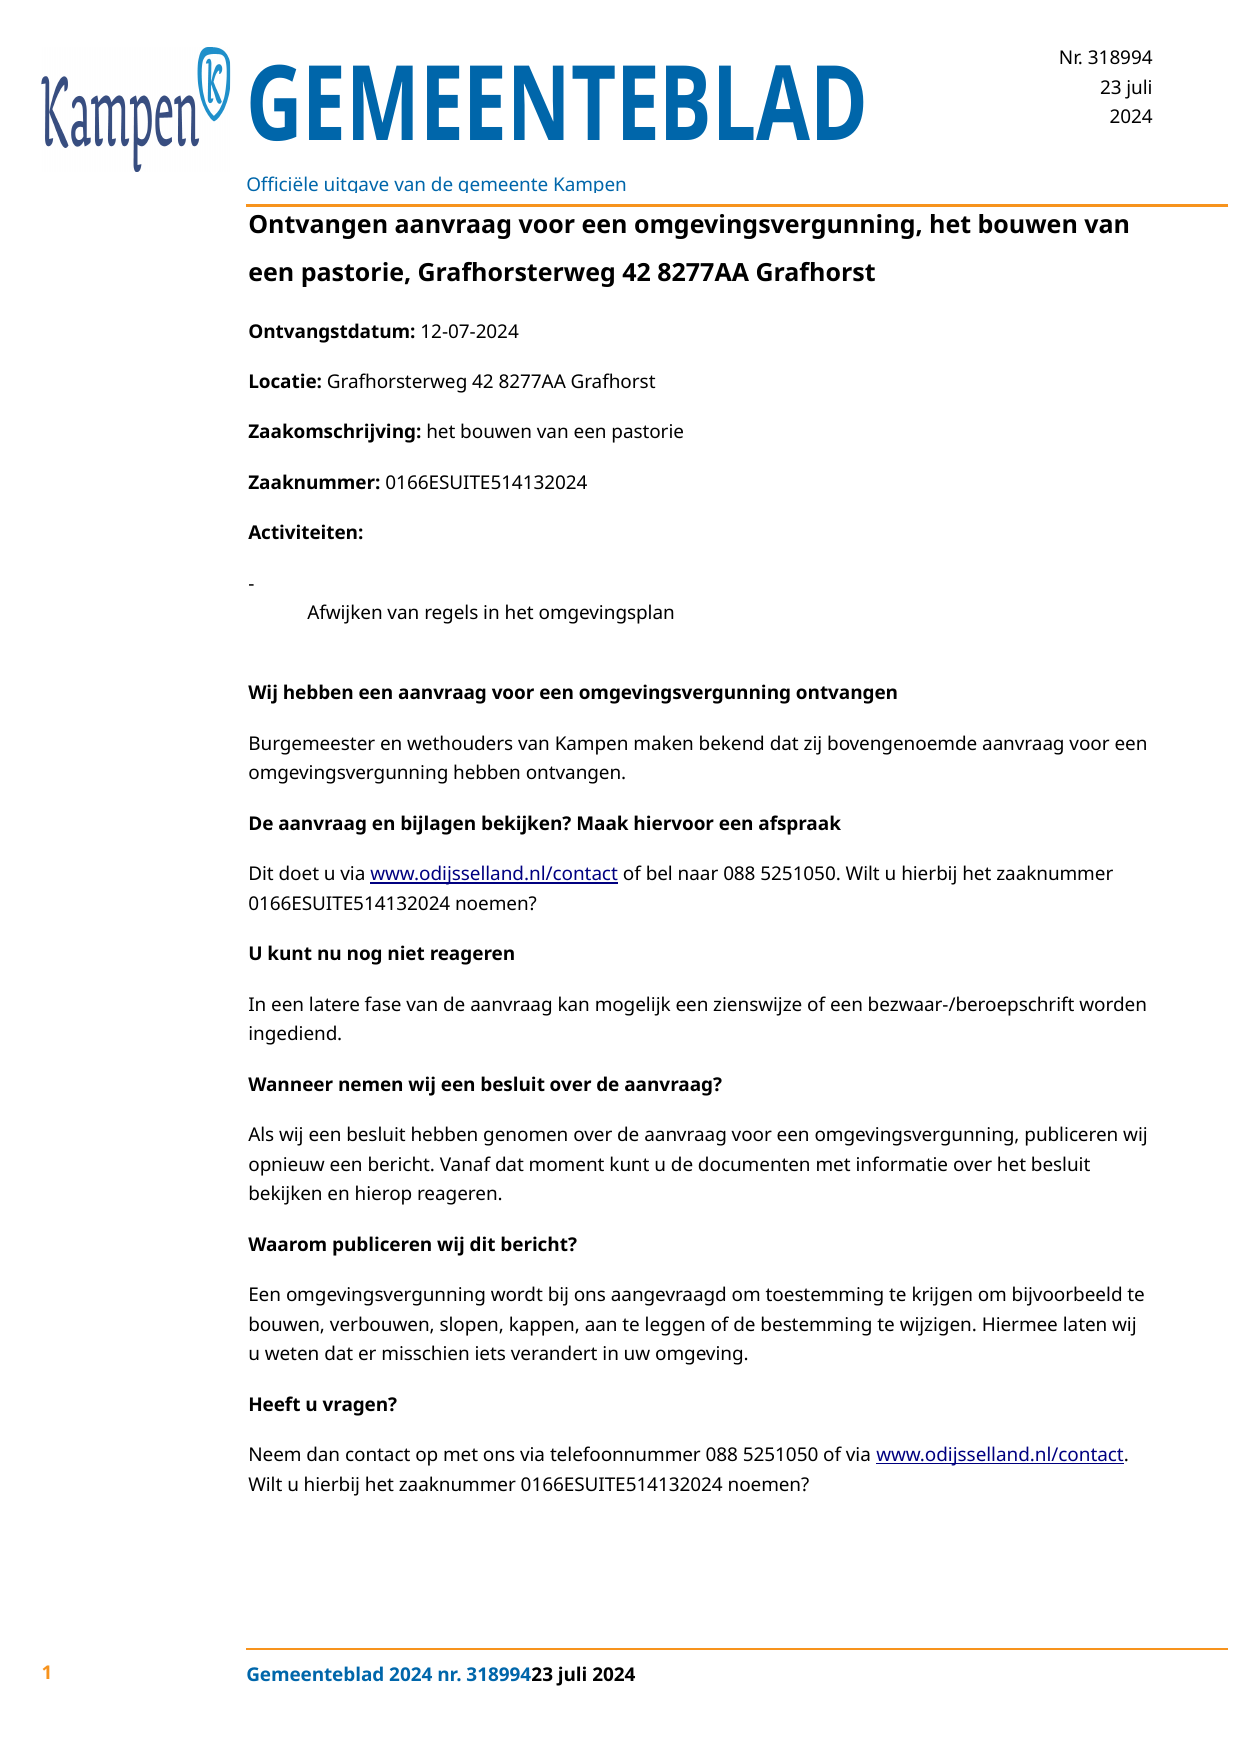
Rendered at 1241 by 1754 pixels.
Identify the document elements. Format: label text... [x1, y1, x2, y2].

text U kunt nu nog niet reageren [248, 940, 1152, 966]
text Activiteiten: [248, 519, 1152, 545]
text Burgemeester en wethouders van Kampen maken bekend dat zij bovengenoemde aanvraag voor een omgevingsvergunning hebben ontvangen. [248, 730, 1152, 785]
text Neem dan contact op met ons via telefoonnummer 088 5251050 of via www.odijsselland.nl/contact. Wilt u hierbij het zaaknummer 0166ESUITE514132024 noemen? [248, 1441, 1152, 1497]
text Waarom publiceren wij dit bericht? [248, 1231, 1152, 1257]
text Locatie: Grafhorsterweg 42 8277AA Grafhorst [248, 368, 1152, 394]
text Wij hebben een aanvraag voor een omgevingsvergunning ontvangen [248, 679, 1152, 705]
text Zaaknummer: 0166ESUITE514132024 [248, 469, 1152, 495]
text Ontvangstdatum: 12-07-2024 [248, 318, 1152, 344]
text Zaakomschrijving: het bouwen van een pastorie [248, 419, 1152, 444]
text Dit doet u via www.odijsselland.nl/contact of bel naar 088 5251050. Wilt u hierbij het zaaknummer 0166ESUITE514132024 noemen? [248, 860, 1152, 916]
picture [41, 47, 231, 172]
text In een latere fase van de aanvraag kan mogelijk een zienswijze of een bezwaar-/beroepschrift worden ingediend. [248, 991, 1152, 1046]
text Als wij een besluit hebben genomen over de aanvraag voor een omgevingsvergunning, publiceren wij opnieuw een bericht. Vanaf dat moment kunt u de documenten met informatie over het besluit bekijken en hierop reageren. [248, 1121, 1152, 1206]
text Ontvangen aanvraag voor een omgevingsvergunning, het bouwen van een pastorie, Grafhorsterweg 42 8277AA Grafhorst [248, 207, 1152, 288]
text De aanvraag en bijlagen bekijken? Maak hiervoor een afspraak [248, 810, 1152, 836]
list Afwijken van regels in het omgevingsplan [248, 599, 1152, 625]
text Wanneer nemen wij een besluit over de aanvraag? [248, 1071, 1152, 1097]
text Een omgevingsvergunning wordt bij ons aangevraagd om toestemming te krijgen om bijvoorbeeld te bouwen, verbouwen, slopen, kappen, aan te leggen of de bestemming te wijzigen. Hiermee laten wij u weten dat er misschien iets verandert in uw omgeving. [248, 1281, 1152, 1366]
text Heeft u vragen? [248, 1391, 1152, 1417]
